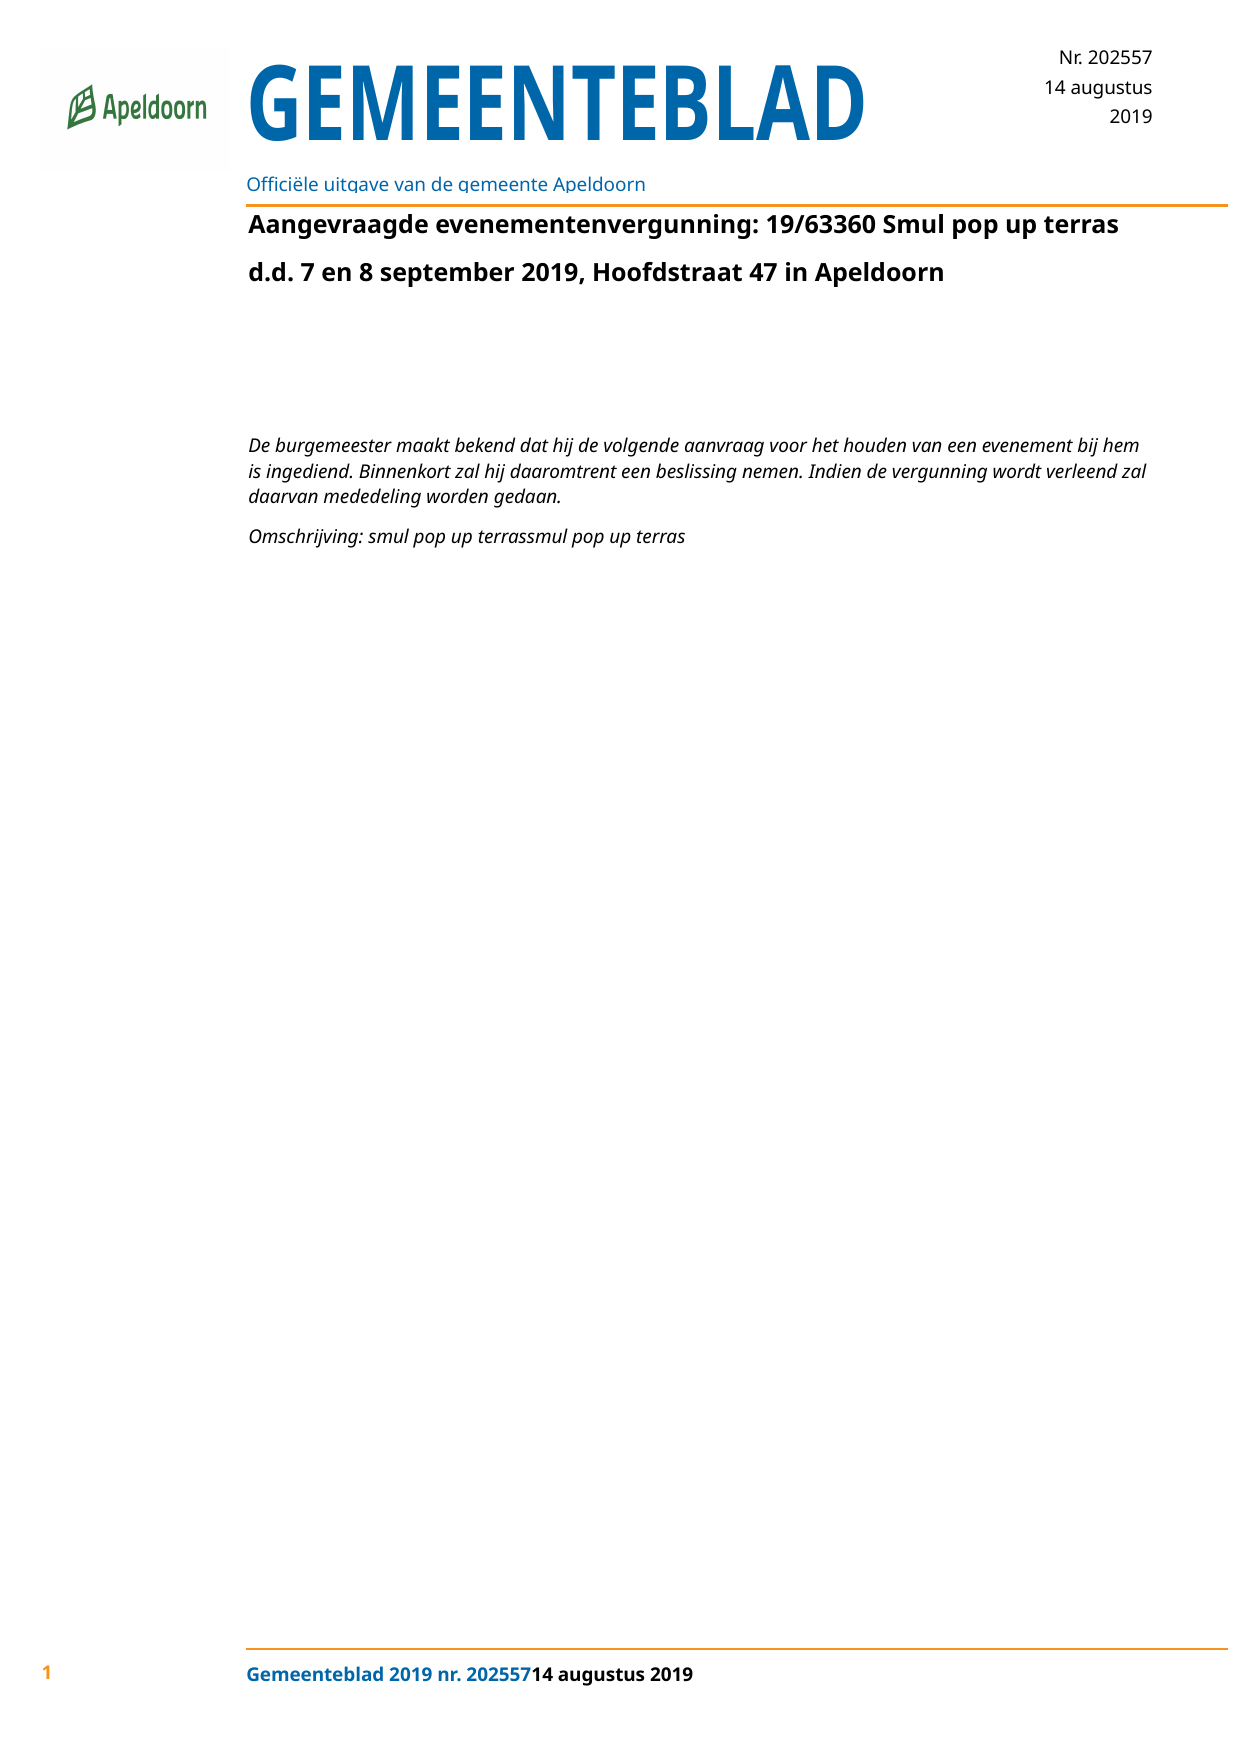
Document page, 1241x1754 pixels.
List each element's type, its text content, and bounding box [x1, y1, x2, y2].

text Aangevraagde evenementenvergunning: 19/63360 Smul pop up terras d.d. 7 en 8 september 2019, Hoofdstraat 47 in Apeldoorn [248, 207, 1152, 288]
picture [41, 47, 231, 172]
text Omschrijving: smul pop up terrassmul pop up terras [248, 523, 1152, 549]
text De burgemeester maakt bekend dat hij de volgende aanvraag voor het houden van een evenement bij hem is ingediend. Binnenkort zal hij daaromtrent een beslissing nemen. Indien de vergunning wordt verleend zal daarvan mededeling worden gedaan. [248, 432, 1152, 509]
